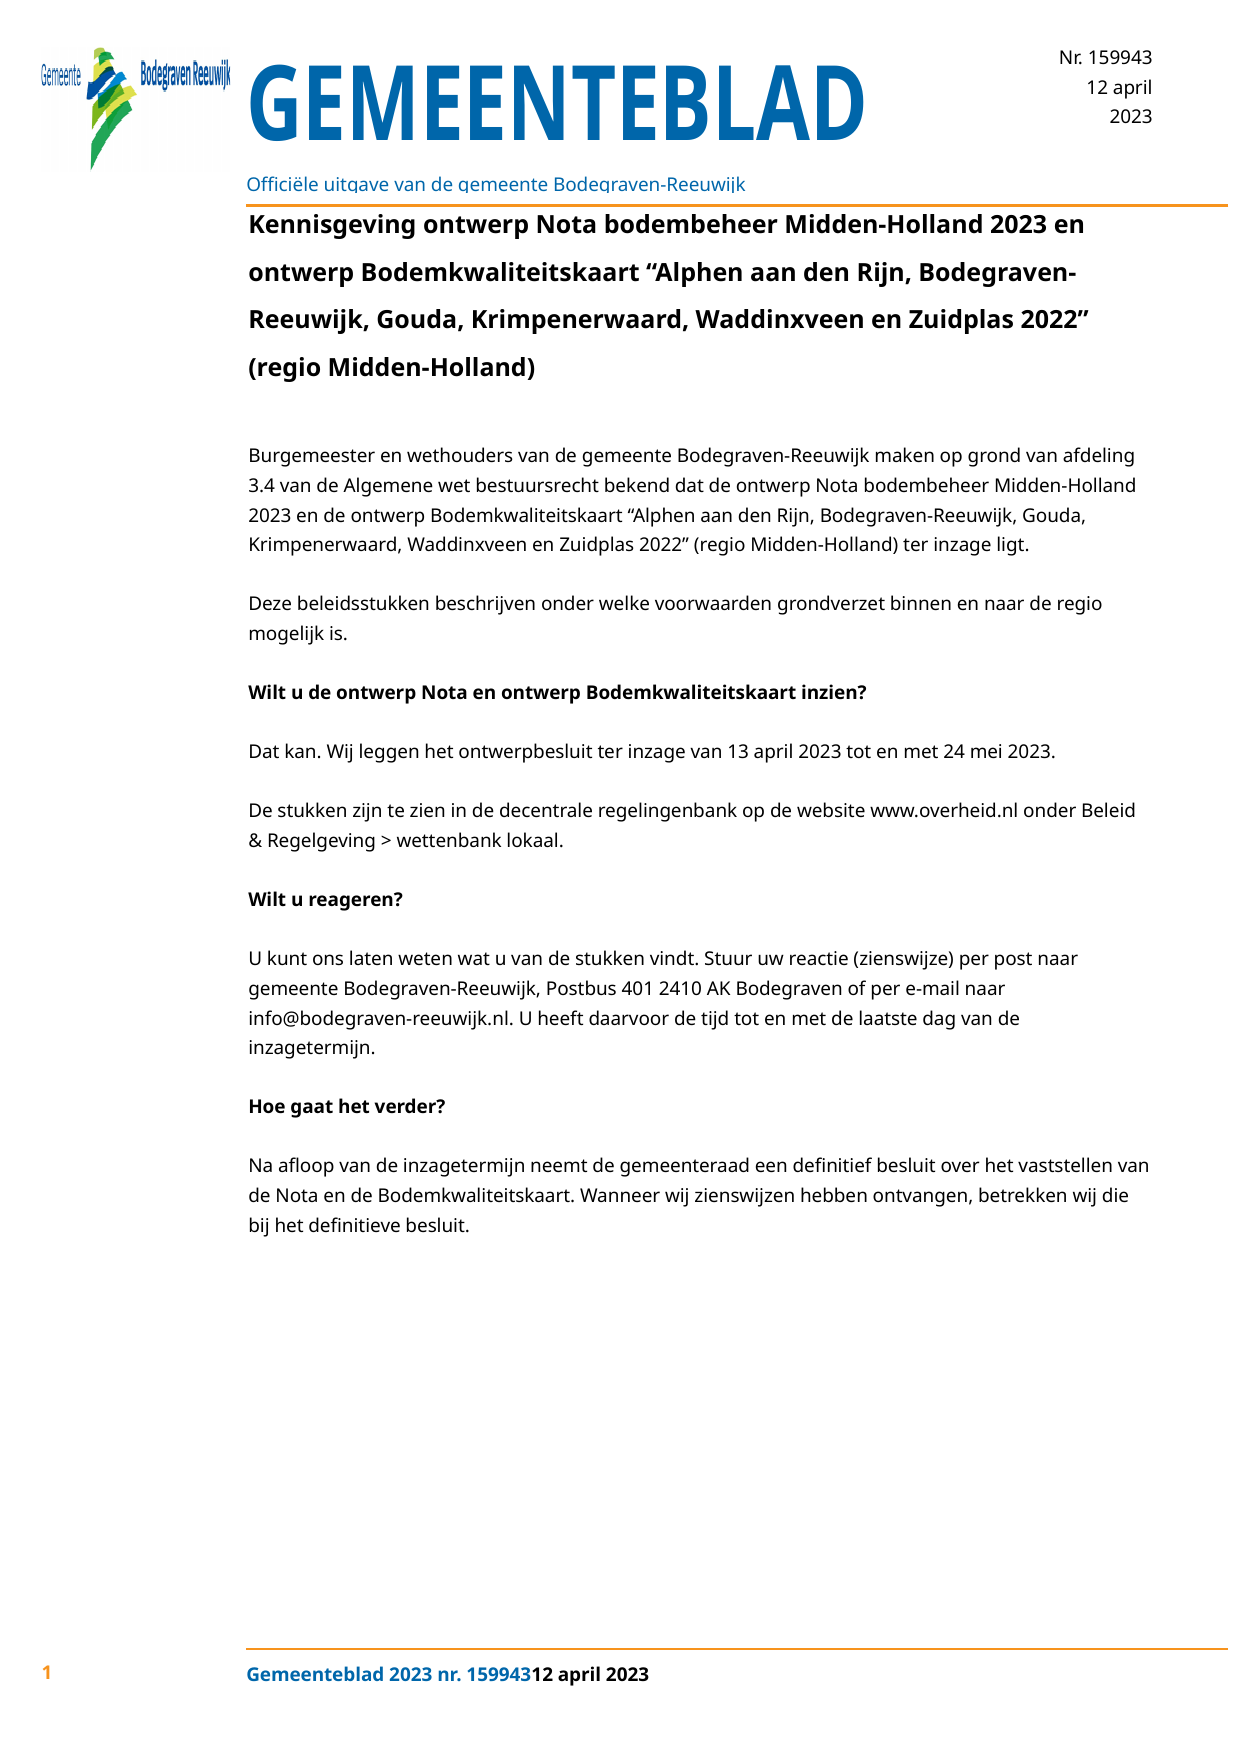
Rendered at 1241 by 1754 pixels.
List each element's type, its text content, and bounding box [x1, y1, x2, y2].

text De stukken zijn te zien in de decentrale regelingenbank op de website www.overheid.nl onder Beleid & Regelgeving > wettenbank lokaal. [248, 798, 1152, 853]
text Na afloop van de inzagetermijn neemt de gemeenteraad een definitief besluit over het vaststellen van de Nota en de Bodemkwaliteitskaart. Wanneer wij zienswijzen hebben ontvangen, betrekken wij die bij het definitieve besluit. [248, 1153, 1152, 1238]
text Wilt u reageren? [248, 886, 1152, 912]
picture [41, 47, 231, 172]
text Dat kan. Wij leggen het ontwerpbesluit ter inzage van 13 april 2023 tot en met 24 mei 2023. [248, 738, 1152, 764]
text Kennisgeving ontwerp Nota bodembeheer Midden-Holland 2023 en ontwerp Bodemkwaliteitskaart “Alphen aan den Rijn, Bodegraven-Reeuwijk, Gouda, Krimpenerwaard, Waddinxveen en Zuidplas 2022” (regio Midden-Holland) [248, 207, 1152, 384]
text Wilt u de ontwerp Nota en ontwerp Bodemkwaliteitskaart inzien? [248, 679, 1152, 705]
text Deze beleidsstukken beschrijven onder welke voorwaarden grondverzet binnen en naar de regio mogelijk is. [248, 591, 1152, 646]
text U kunt ons laten weten wat u van de stukken vindt. Stuur uw reactie (zienswijze) per post naar gemeente Bodegraven-Reeuwijk, Postbus 401 2410 AK Bodegraven of per e-mail naar info@bodegraven-reeuwijk.nl. U heeft daarvoor de tijd tot en met de laatste dag van de inzagetermijn. [248, 946, 1152, 1060]
text Burgemeester en wethouders van de gemeente Bodegraven-Reeuwijk maken op grond van afdeling 3.4 van de Algemene wet bestuursrecht bekend dat de ontwerp Nota bodembeheer Midden-Holland 2023 en de ontwerp Bodemkwaliteitskaart “Alphen aan den Rijn, Bodegraven-Reeuwijk, Gouda, Krimpenerwaard, Waddinxveen en Zuidplas 2022” (regio Midden-Holland) ter inzage ligt. [248, 443, 1152, 557]
text Hoe gaat het verder? [248, 1093, 1152, 1119]
